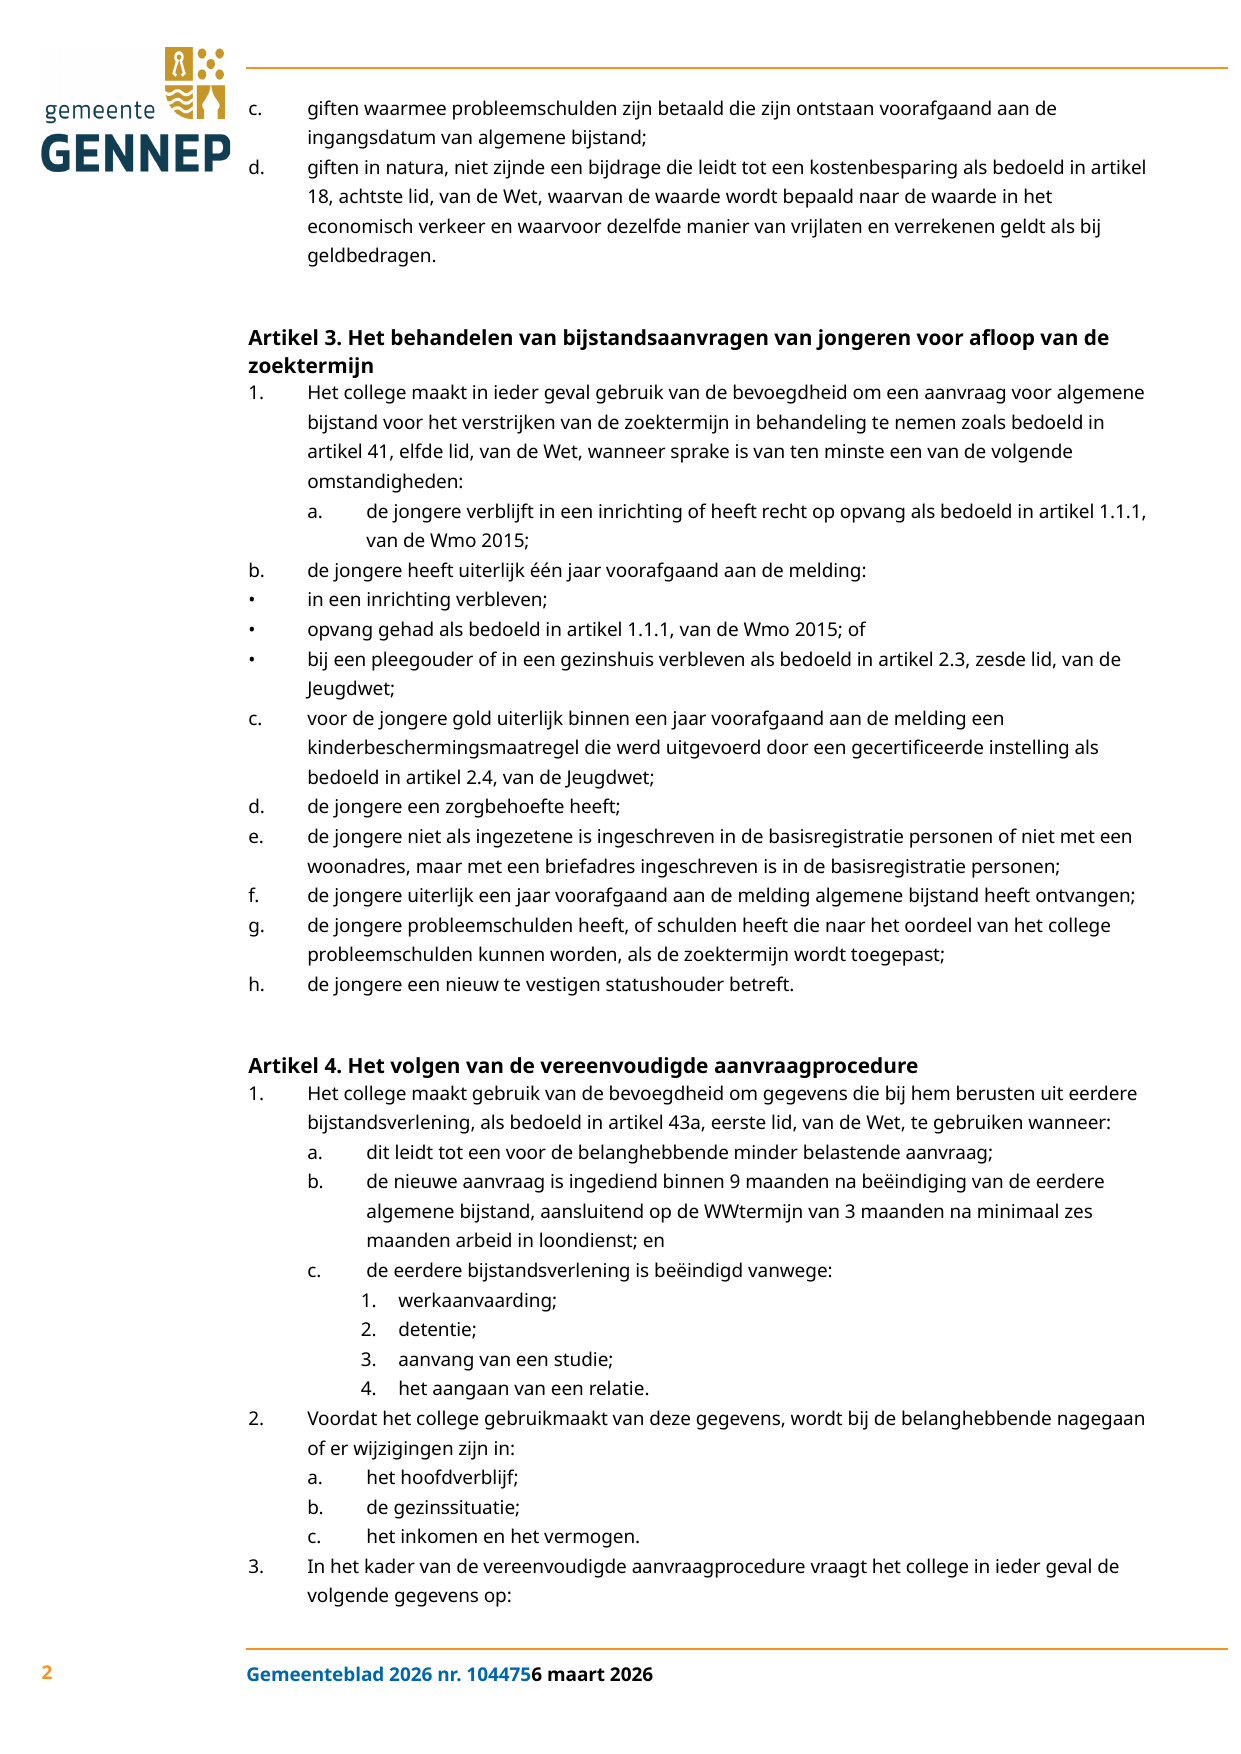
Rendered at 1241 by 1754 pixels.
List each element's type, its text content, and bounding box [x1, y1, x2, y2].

list de jongere niet als ingezetene is ingeschreven in de basisregistratie personen of niet met een woonadres, maar met een briefadres ingeschreven is in de basisregistratie personen; [248, 823, 1152, 879]
list werkaanvaarding; [361, 1287, 1152, 1312]
list in een inrichting verbleven; [248, 587, 1152, 612]
list giften waarmee probleemschulden zijn betaald die zijn ontstaan voorafgaand aan de ingangsdatum van algemene bijstand; [248, 95, 1152, 150]
list het inkomen en het vermogen. [307, 1523, 1152, 1549]
picture [41, 47, 231, 172]
list de jongere verblijft in een inrichting of heeft recht op opvang als bedoeld in artikel 1.1.1, van de Wmo 2015; [307, 498, 1152, 553]
list de eerdere bijstandsverlening is beëindigd vanwege: [307, 1257, 1152, 1283]
list Voordat het college gebruikmaakt van deze gegevens, wordt bij de belanghebbende nagegaan of er wijzigingen zijn in: [248, 1405, 1152, 1460]
list Het college maakt in ieder geval gebruik van de bevoegdheid om een aanvraag voor algemene bijstand voor het verstrijken van de zoektermijn in behandeling te nemen zoals bedoeld in artikel 41, elfde lid, van de Wet, wanneer sprake is van ten minste een van de volgende omstandigheden: [248, 379, 1152, 494]
list Het college maakt gebruik van de bevoegdheid om gegevens die bij hem berusten uit eerdere bijstandsverlening, als bedoeld in artikel 43a, eerste lid, van de Wet, te gebruiken wanneer: [248, 1080, 1152, 1135]
text Artikel 3. Het behandelen van bijstandsaanvragen van jongeren voor afloop van de zoektermijn [248, 323, 1152, 379]
list In het kader van de vereenvoudigde aanvraagprocedure vraagt het college in ieder geval de volgende gegevens op: [248, 1553, 1152, 1608]
list de jongere een zorgbehoefte heeft; [248, 794, 1152, 819]
text Artikel 4. Het volgen van de vereenvoudigde aanvraagprocedure [248, 1051, 1152, 1080]
list aanvang van een studie; [361, 1346, 1152, 1372]
list voor de jongere gold uiterlijk binnen een jaar voorafgaand aan de melding een kinderbeschermingsmaatregel die werd uitgevoerd door een gecertificeerde instelling als bedoeld in artikel 2.4, van de Jeugdwet; [248, 705, 1152, 790]
list bij een pleegouder of in een gezinshuis verbleven als bedoeld in artikel 2.3, zesde lid, van de Jeugdwet; [248, 646, 1152, 701]
list opvang gehad als bedoeld in artikel 1.1.1, van de Wmo 2015; of [248, 616, 1152, 642]
list de nieuwe aanvraag is ingediend binnen 9 maanden na beëindiging van de eerdere algemene bijstand, aansluitend op de WWtermijn van 3 maanden na minimaal zes maanden arbeid in loondienst; en [307, 1168, 1152, 1253]
list de jongere uiterlijk een jaar voorafgaand aan de melding algemene bijstand heeft ontvangen; [248, 882, 1152, 908]
list dit leidt tot een voor de belanghebbende minder belastende aanvraag; [307, 1139, 1152, 1164]
list giften in natura, niet zijnde een bijdrage die leidt tot een kostenbesparing als bedoeld in artikel 18, achtste lid, van de Wet, waarvan de waarde wordt bepaald naar de waarde in het economisch verkeer en waarvoor dezelfde manier van vrijlaten en verrekenen geldt als bij geldbedragen. [248, 154, 1152, 268]
list de jongere heeft uiterlijk één jaar voorafgaand aan de melding: [248, 557, 1152, 583]
list detentie; [361, 1316, 1152, 1342]
list de jongere een nieuw te vestigen statushouder betreft. [248, 971, 1152, 997]
list het hoofdverblijf; [307, 1464, 1152, 1490]
list de gezinssituatie; [307, 1494, 1152, 1519]
list het aangaan van een relatie. [361, 1376, 1152, 1401]
list de jongere probleemschulden heeft, of schulden heeft die naar het oordeel van het college probleemschulden kunnen worden, als de zoektermijn wordt toegepast; [248, 912, 1152, 967]
